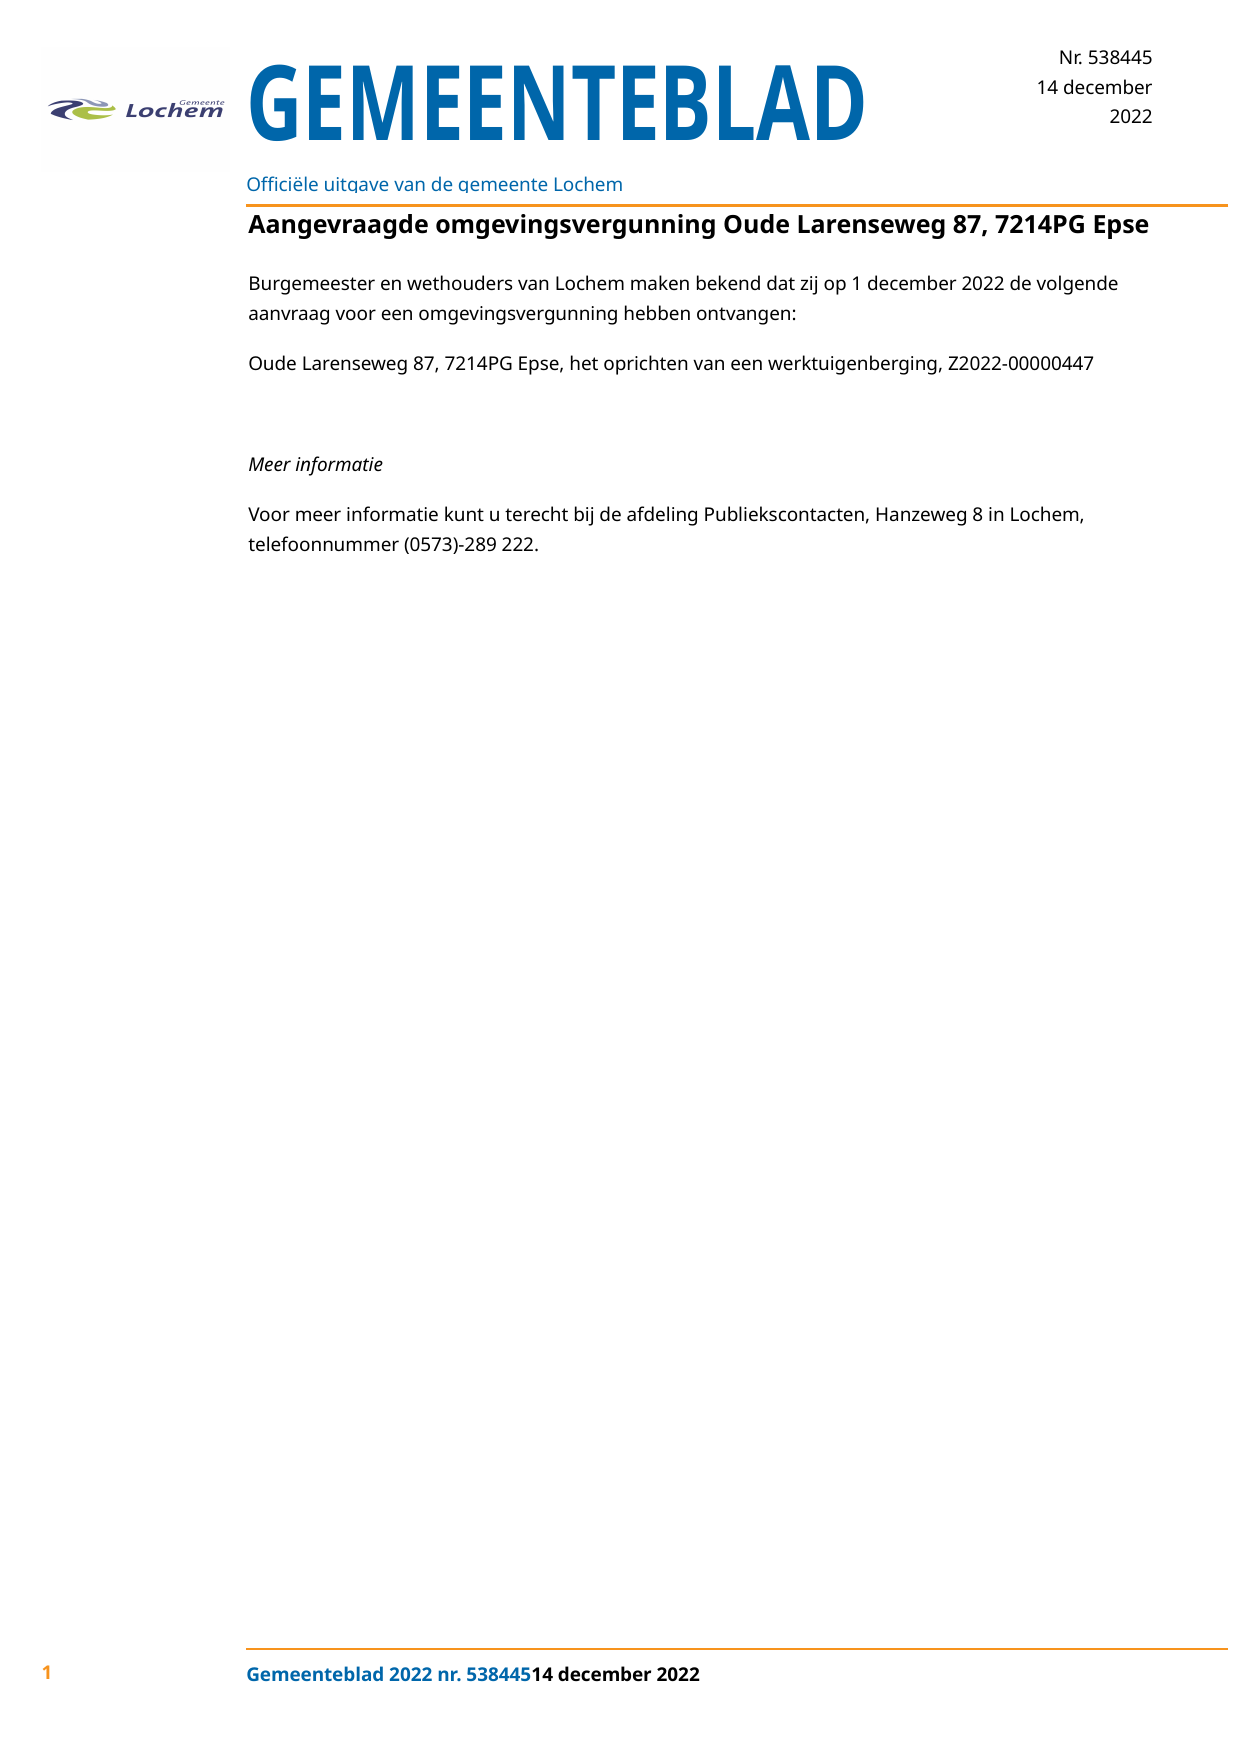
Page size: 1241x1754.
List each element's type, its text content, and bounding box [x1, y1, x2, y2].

text Aangevraagde omgevingsvergunning Oude Larenseweg 87, 7214PG Epse [248, 207, 1152, 241]
text Meer informatie [248, 451, 1152, 477]
text Oude Larenseweg 87, 7214PG Epse, het oprichten van een werktuigenberging, Z2022-00000447 [248, 350, 1152, 376]
text Voor meer informatie kunt u terecht bij de afdeling Publiekscontacten, Hanzeweg 8 in Lochem, telefoonnummer (0573)-289 222. [248, 502, 1152, 557]
picture [41, 47, 231, 172]
text Burgemeester en wethouders van Lochem maken bekend dat zij op 1 december 2022 de volgende aanvraag voor een omgevingsvergunning hebben ontvangen: [248, 270, 1152, 326]
